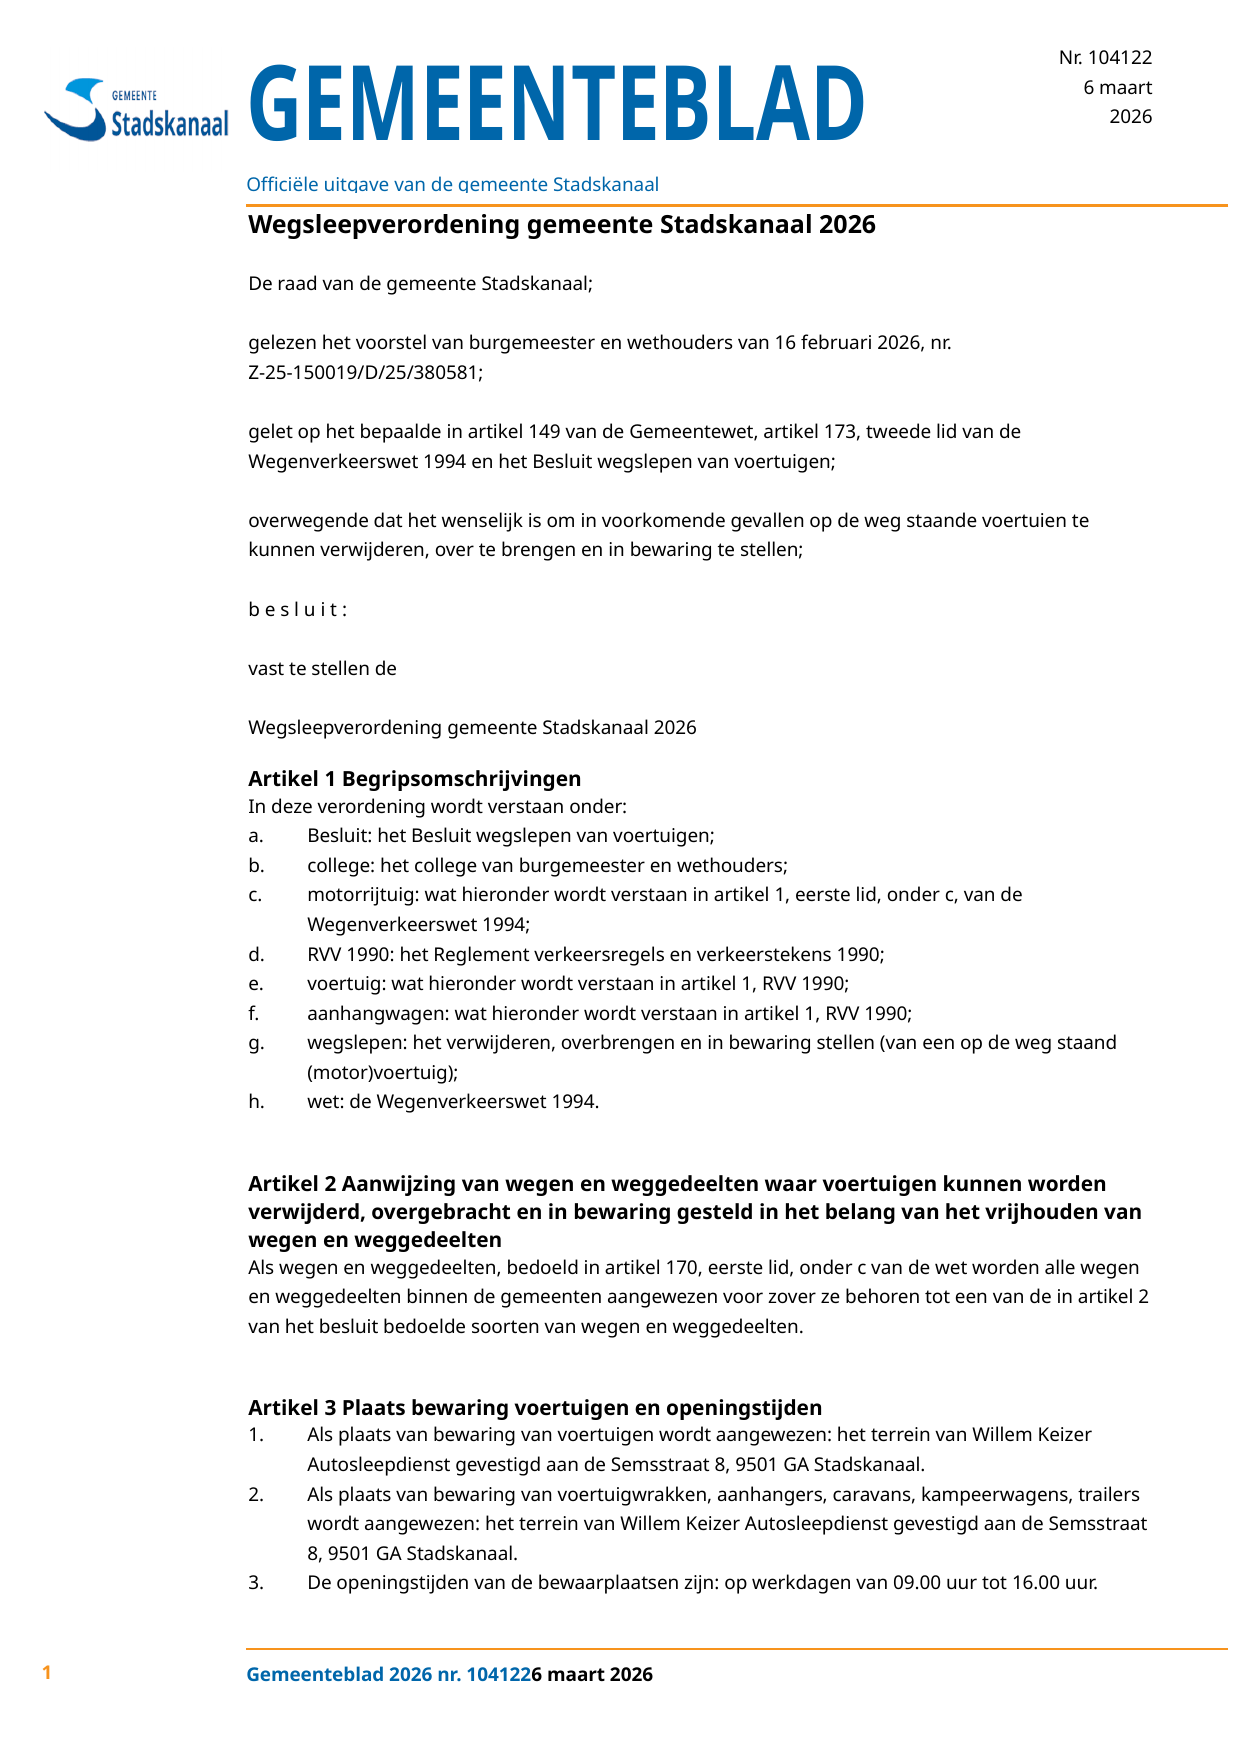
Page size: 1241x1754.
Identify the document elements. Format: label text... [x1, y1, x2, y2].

text overwegende dat het wenselijk is om in voorkomende gevallen op de weg staande voertuien te kunnen verwijderen, over te brengen en in bewaring te stellen; [248, 507, 1152, 562]
list Als plaats van bewaring van voertuigen wordt aangewezen: het terrein van Willem Keizer Autosleepdienst gevestigd aan de Semsstraat 8, 9501 GA Stadskanaal. [248, 1422, 1152, 1477]
picture [41, 47, 231, 172]
text Artikel 1 Begripsomschrijvingen [248, 764, 1152, 793]
list aanhangwagen: wat hieronder wordt verstaan in artikel 1, RVV 1990; [248, 1000, 1152, 1026]
text gelezen het voorstel van burgemeester en wethouders van 16 februari 2026, nr. Z-25-150019/D/25/380581; [248, 329, 1152, 385]
text In deze verordening wordt verstaan onder: [248, 793, 1152, 819]
text b e s l u i t : [248, 596, 1152, 621]
list wet: de Wegenverkeerswet 1994. [248, 1089, 1152, 1114]
list voertuig: wat hieronder wordt verstaan in artikel 1, RVV 1990; [248, 970, 1152, 996]
list motorrijtuig: wat hieronder wordt verstaan in artikel 1, eerste lid, onder c, van de Wegenverkeerswet 1994; [248, 882, 1152, 937]
text Als wegen en weggedeelten, bedoeld in artikel 170, eerste lid, onder c van de wet worden alle wegen en weggedeelten binnen de gemeenten aangewezen voor zover ze behoren tot een van de in artikel 2 van het besluit bedoelde soorten van wegen en weggedeelten. [248, 1254, 1152, 1339]
list Besluit: het Besluit wegslepen van voertuigen; [248, 822, 1152, 848]
list Als plaats van bewaring van voertuigwrakken, aanhangers, caravans, kampeerwagens, trailers wordt aangewezen: het terrein van Willem Keizer Autosleepdienst gevestigd aan de Semsstraat 8, 9501 GA Stadskanaal. [248, 1481, 1152, 1566]
list college: het college van burgemeester en wethouders; [248, 852, 1152, 878]
list RVV 1990: het Reglement verkeersregels en verkeerstekens 1990; [248, 941, 1152, 967]
text Wegsleepverordening gemeente Stadskanaal 2026 [248, 714, 1152, 740]
text Artikel 3 Plaats bewaring voertuigen en openingstijden [248, 1393, 1152, 1422]
text Wegsleepverordening gemeente Stadskanaal 2026 [248, 207, 1152, 241]
list wegslepen: het verwijderen, overbrengen en in bewaring stellen (van een op de weg staand (motor)voertuig); [248, 1029, 1152, 1085]
text De raad van de gemeente Stadskanaal; [248, 270, 1152, 296]
text Artikel 2 Aanwijzing van wegen en weggedeelten waar voertuigen kunnen worden verwijderd, overgebracht en in bewaring gesteld in het belang van het vrijhouden van wegen en weggedeelten [248, 1169, 1152, 1254]
text vast te stellen de [248, 655, 1152, 681]
text gelet op het bepaalde in artikel 149 van de Gemeentewet, artikel 173, tweede lid van de Wegenverkeerswet 1994 en het Besluit wegslepen van voertuigen; [248, 418, 1152, 473]
list De openingstijden van de bewaarplaatsen zijn: op werkdagen van 09.00 uur tot 16.00 uur. [248, 1569, 1152, 1595]
